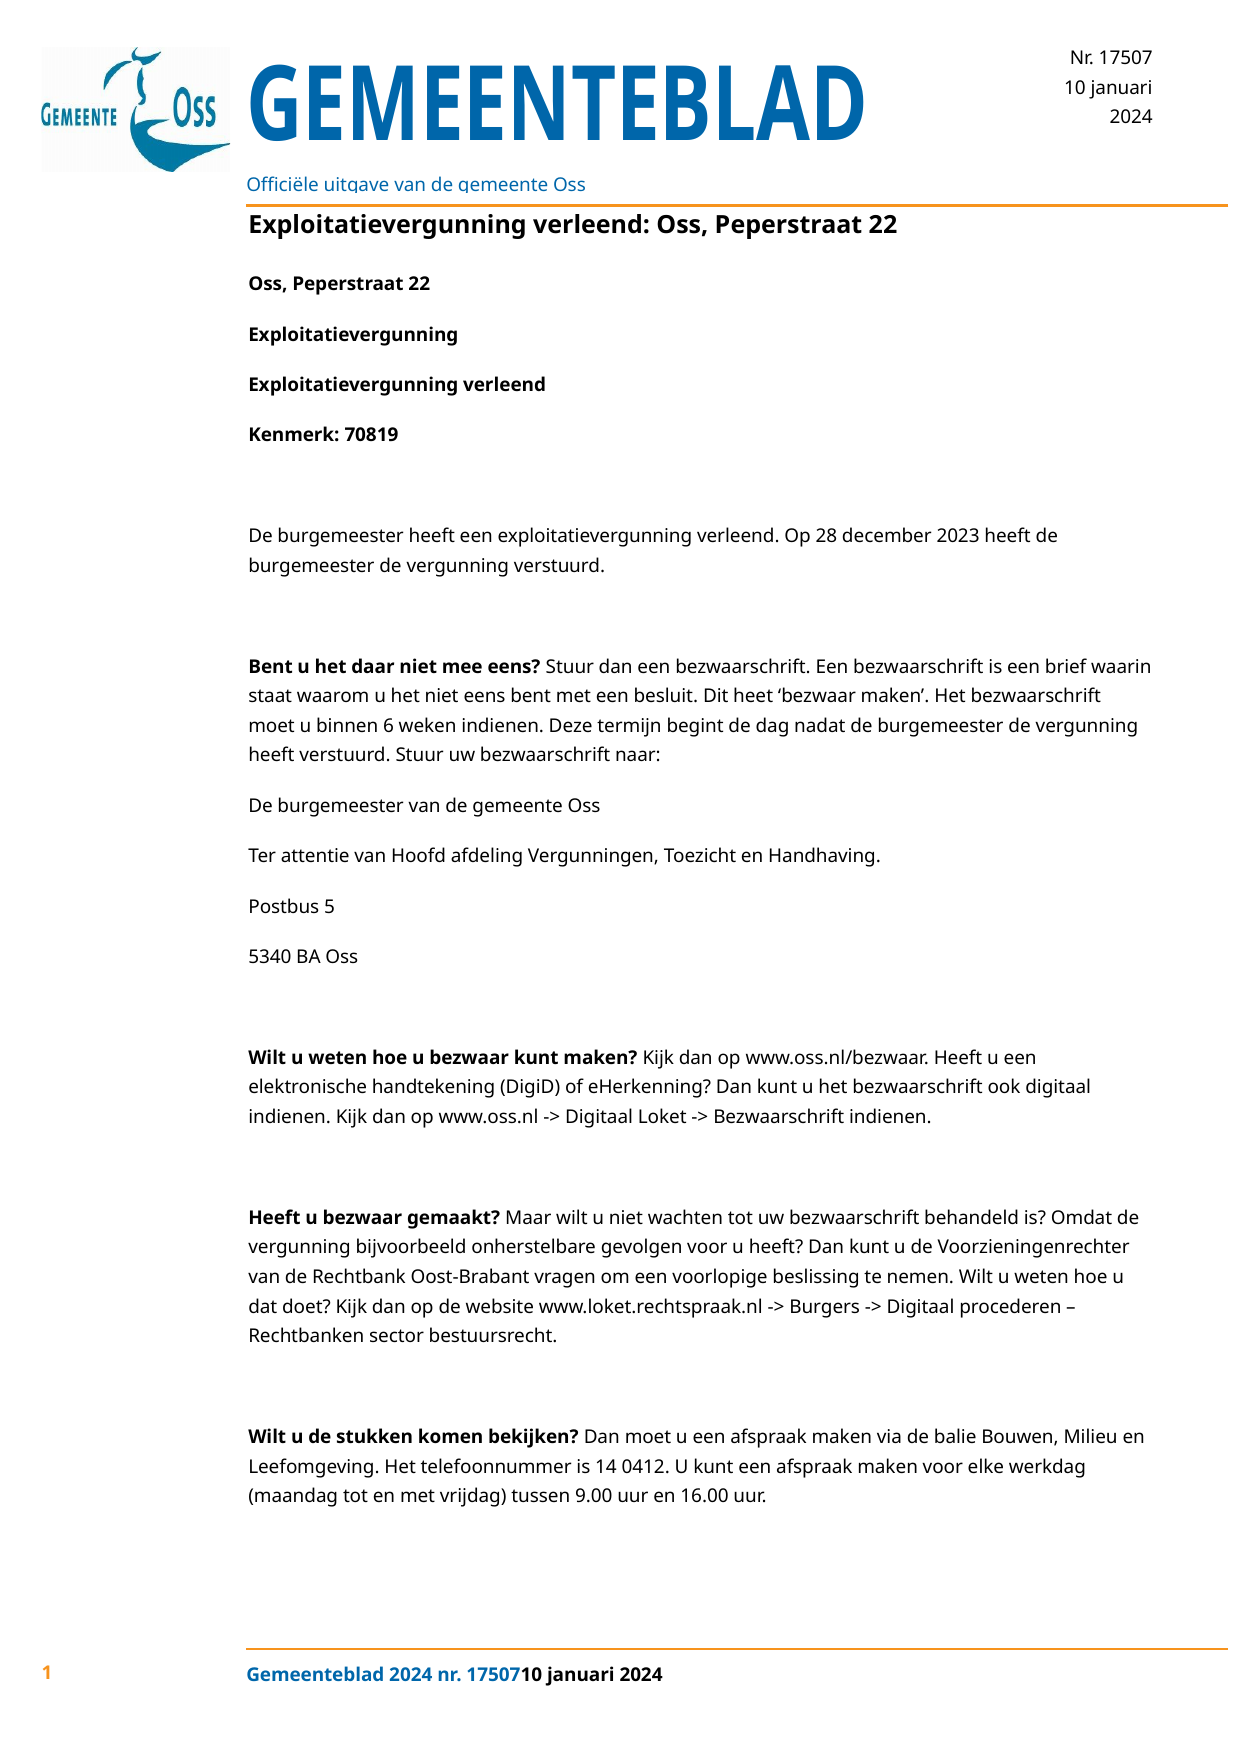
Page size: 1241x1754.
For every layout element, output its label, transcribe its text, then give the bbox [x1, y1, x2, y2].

text Ter attentie van Hoofd afdeling Vergunningen, Toezicht en Handhaving. [248, 842, 1152, 868]
text Kenmerk: 70819 [248, 422, 1152, 447]
text Exploitatievergunning verleend [248, 371, 1152, 397]
text Wilt u de stukken komen bekijken? Dan moet u een afspraak maken via de balie Bouwen, Milieu en Leefomgeving. Het telefoonnummer is 14 0412. U kunt een afspraak maken voor elke werkdag (maandag tot en met vrijdag) tussen 9.00 uur en 16.00 uur. [248, 1423, 1152, 1508]
text Exploitatievergunning [248, 321, 1152, 346]
text De burgemeester heeft een exploitatievergunning verleend. Op 28 december 2023 heeft de burgemeester de vergunning verstuurd. [248, 522, 1152, 578]
text Postbus 5 [248, 893, 1152, 918]
text De burgemeester van de gemeente Oss [248, 792, 1152, 818]
text Bent u het daar niet mee eens? Stuur dan een bezwaarschrift. Een bezwaarschrift is een brief waarin staat waarom u het niet eens bent met een besluit. Dit heet ‘bezwaar maken’. Het bezwaarschrift moet u binnen 6 weken indienen. Deze termijn begint de dag nadat de burgemeester de vergunning heeft verstuurd. Stuur uw bezwaarschrift naar: [248, 653, 1152, 767]
text Heeft u bezwaar gemaakt? Maar wilt u niet wachten tot uw bezwaarschrift behandeld is? Omdat de vergunning bijvoorbeeld onherstelbare gevolgen voor u heeft? Dan kunt u de Voorzieningenrechter van de Rechtbank Oost-Brabant vragen om een voorlopige beslissing te nemen. Wilt u weten hoe u dat doet? Kijk dan op de website www.loket.rechtspraak.nl -> Burgers -> Digitaal procederen – Rechtbanken sector bestuursrecht. [248, 1204, 1152, 1348]
picture [41, 47, 231, 172]
text Oss, Peperstraat 22 [248, 270, 1152, 296]
text Exploitatievergunning verleend: Oss, Peperstraat 22 [248, 207, 1152, 241]
text Wilt u weten hoe u bezwaar kunt maken? Kijk dan op www.oss.nl/bezwaar. Heeft u een elektronische handtekening (DigiD) of eHerkenning? Dan kunt u het bezwaarschrift ook digitaal indienen. Kijk dan op www.oss.nl -> Digitaal Loket -> Bezwaarschrift indienen. [248, 1044, 1152, 1129]
text 5340 BA Oss [248, 943, 1152, 969]
